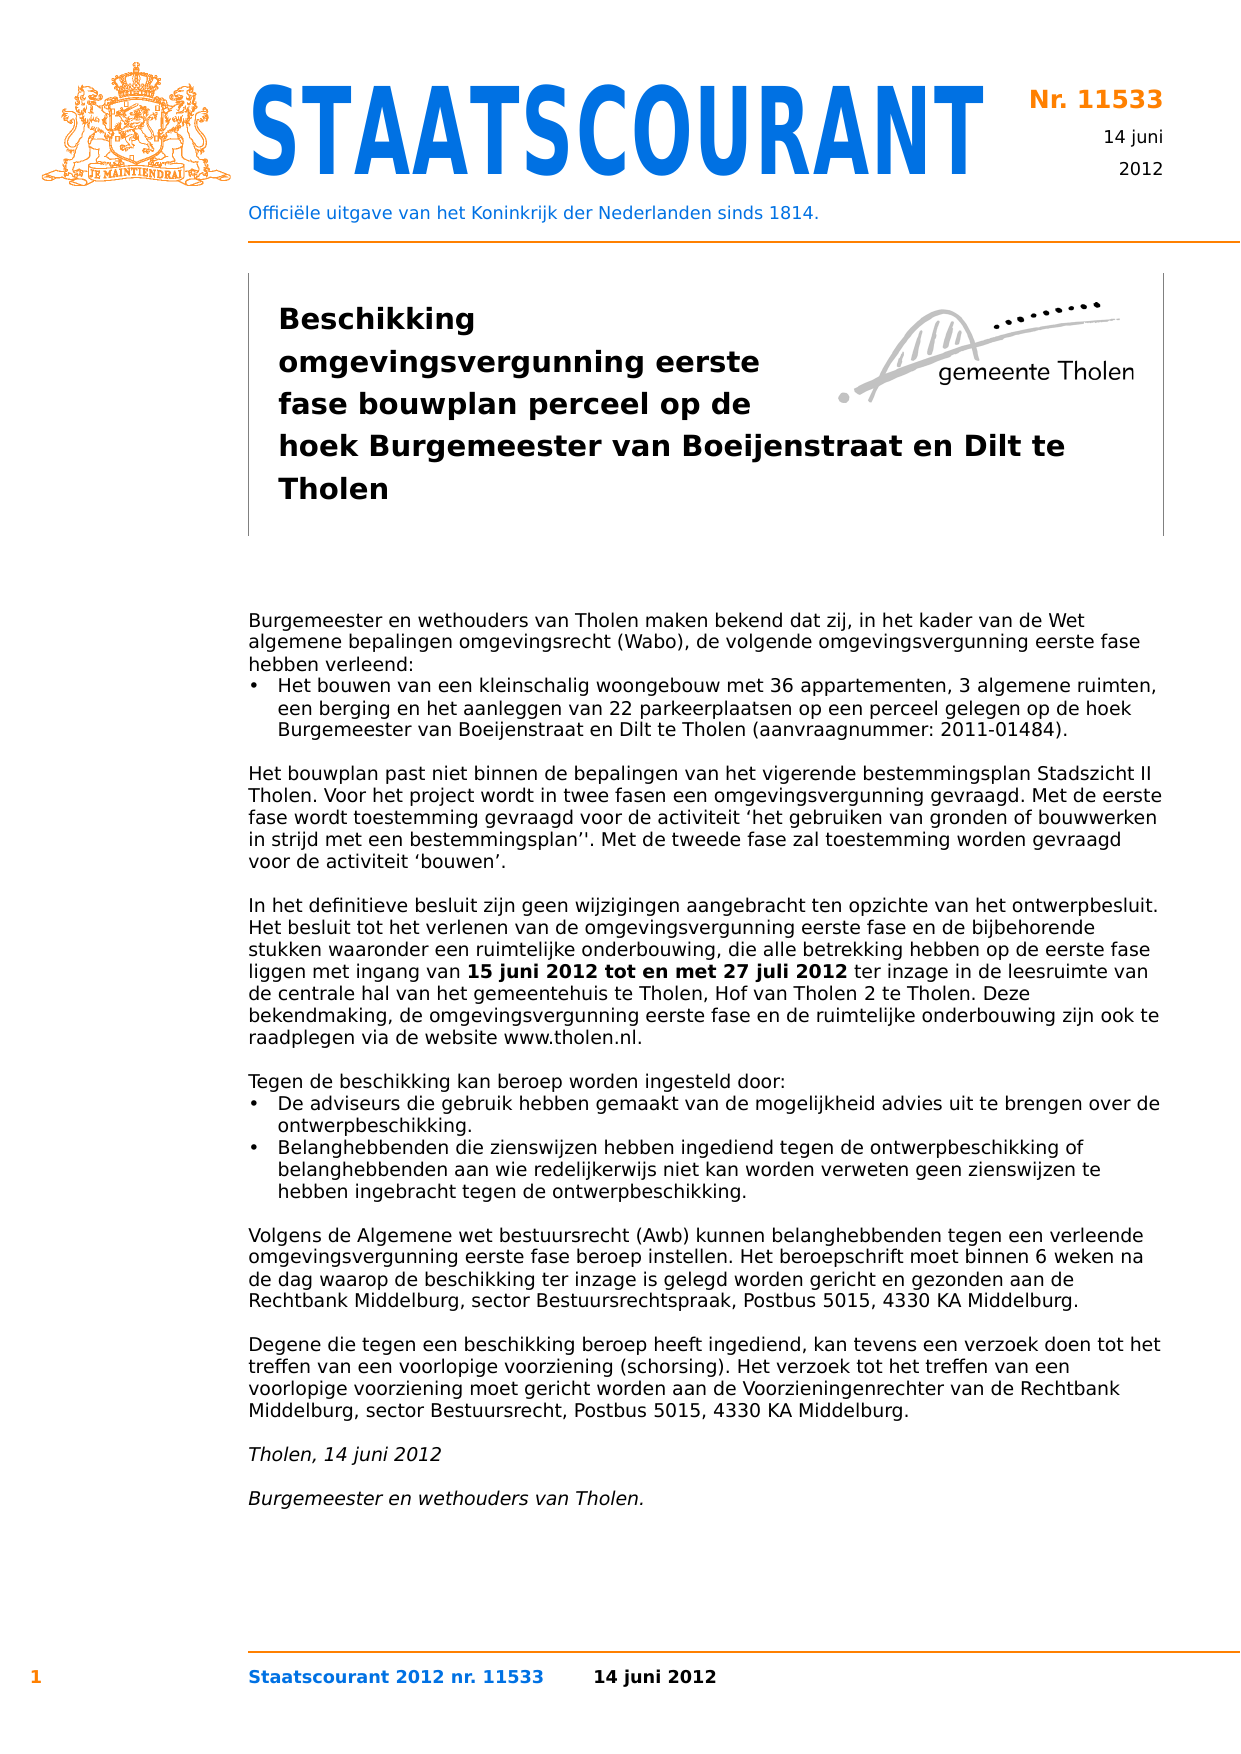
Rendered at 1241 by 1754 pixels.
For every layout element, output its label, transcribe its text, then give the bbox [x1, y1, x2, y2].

subtitle Beschikking omgevingsvergunning eerste fase bouwplan perceel op de hoek Burgemeester van Boeijenstraat en Dilt te Tholen [249, 273, 1163, 536]
table_header [25, 62, 248, 241]
text Tholen, 14 juni 2012 [248, 1444, 1163, 1466]
picture [41, 62, 231, 186]
picture [838, 302, 1134, 403]
text Degene die tegen een beschikking beroep heeft ingediend, kan tevens een verzoek doen tot het treffen van een voorlopige voorziening (schorsing). Het verzoek tot het treffen van een voorlopige voorziening moet gericht worden aan de Voorzieningenrechter van de Rechtbank Middelburg, sector Bestuursrecht, Postbus 5015, 4330 KA Middelburg. [248, 1334, 1163, 1422]
table_header STAATSCOURANT [248, 62, 998, 203]
text Het bouwplan past niet binnen de bepalingen van het vigerende bestemmingsplan Stadszicht II Tholen. Voor het project wordt in twee fasen een omgevingsvergunning gevraagd. Met de eerste fase wordt toestemming gevraagd voor de activiteit ‘het gebruiken van gronden of bouwwerken in strijd met een bestemmingsplan’'. Met de tweede fase zal toestemming worden gevraagd voor de activiteit ‘bouwen’. [248, 763, 1163, 873]
text In het definitieve besluit zijn geen wijzigingen aangebracht ten opzichte van het ontwerpbesluit. Het besluit tot het verlenen van de omgevingsvergunning eerste fase en de bijbehorende stukken waaronder een ruimtelijke onderbouwing, die alle betrekking hebben op de eerste fase liggen met ingang van 15 juni 2012 tot en met 27 juli 2012 ter inzage in de leesruimte van de centrale hal van het gemeentehuis te Tholen, Hof van Tholen 2 te Tholen. Deze bekendmaking, de omgevingsvergunning eerste fase en de ruimtelijke onderbouwing zijn ook te raadplegen via de website www.tholen.nl. [248, 895, 1163, 1049]
text • Het bouwen van een kleinschalig woongebouw met 36 appartementen, 3 algemene ruimten, een berging en het aanleggen van 22 parkeerplaatsen op een perceel gelegen op de hoek Burgemeester van Boeijenstraat en Dilt te Tholen (aanvraagnummer: 2011-01484). [248, 675, 1163, 741]
text • Belanghebbenden die zienswijzen hebben ingediend tegen de ontwerpbeschikking of belanghebbenden aan wie redelijkerwijs niet kan worden verweten geen zienswijzen te hebben ingebracht tegen de ontwerpbeschikking. [248, 1137, 1163, 1203]
text • De adviseurs die gebruik hebben gemaakt van de mogelijkheid advies uit te brengen over de ontwerpbeschikking. [248, 1093, 1163, 1137]
text Tegen de beschikking kan beroep worden ingesteld door: [248, 1071, 1163, 1093]
table_cell 14 juni [998, 121, 1240, 153]
table_cell Officiële uitgave van het Koninkrijk der Nederlanden sinds 1814. [248, 203, 1240, 241]
text Burgemeester en wethouders van Tholen maken bekend dat zij, in het kader van de Wet algemene bepalingen omgevingsrecht (Wabo), de volgende omgevingsvergunning eerste fase hebben verleend: [248, 609, 1163, 675]
table_header Nr. 11533 [998, 62, 1240, 121]
text Volgens de Algemene wet bestuursrecht (Awb) kunnen belanghebbenden tegen een verleende omgevingsvergunning eerste fase beroep instellen. Het beroepschrift moet binnen 6 weken na de dag waarop de beschikking ter inzage is gelegd worden gericht en gezonden aan de Rechtbank Middelburg, sector Bestuursrechtspraak, Postbus 5015, 4330 KA Middelburg. [248, 1224, 1163, 1312]
text Burgemeester en wethouders van Tholen. [248, 1488, 1163, 1510]
table_cell 2012 [998, 153, 1240, 203]
